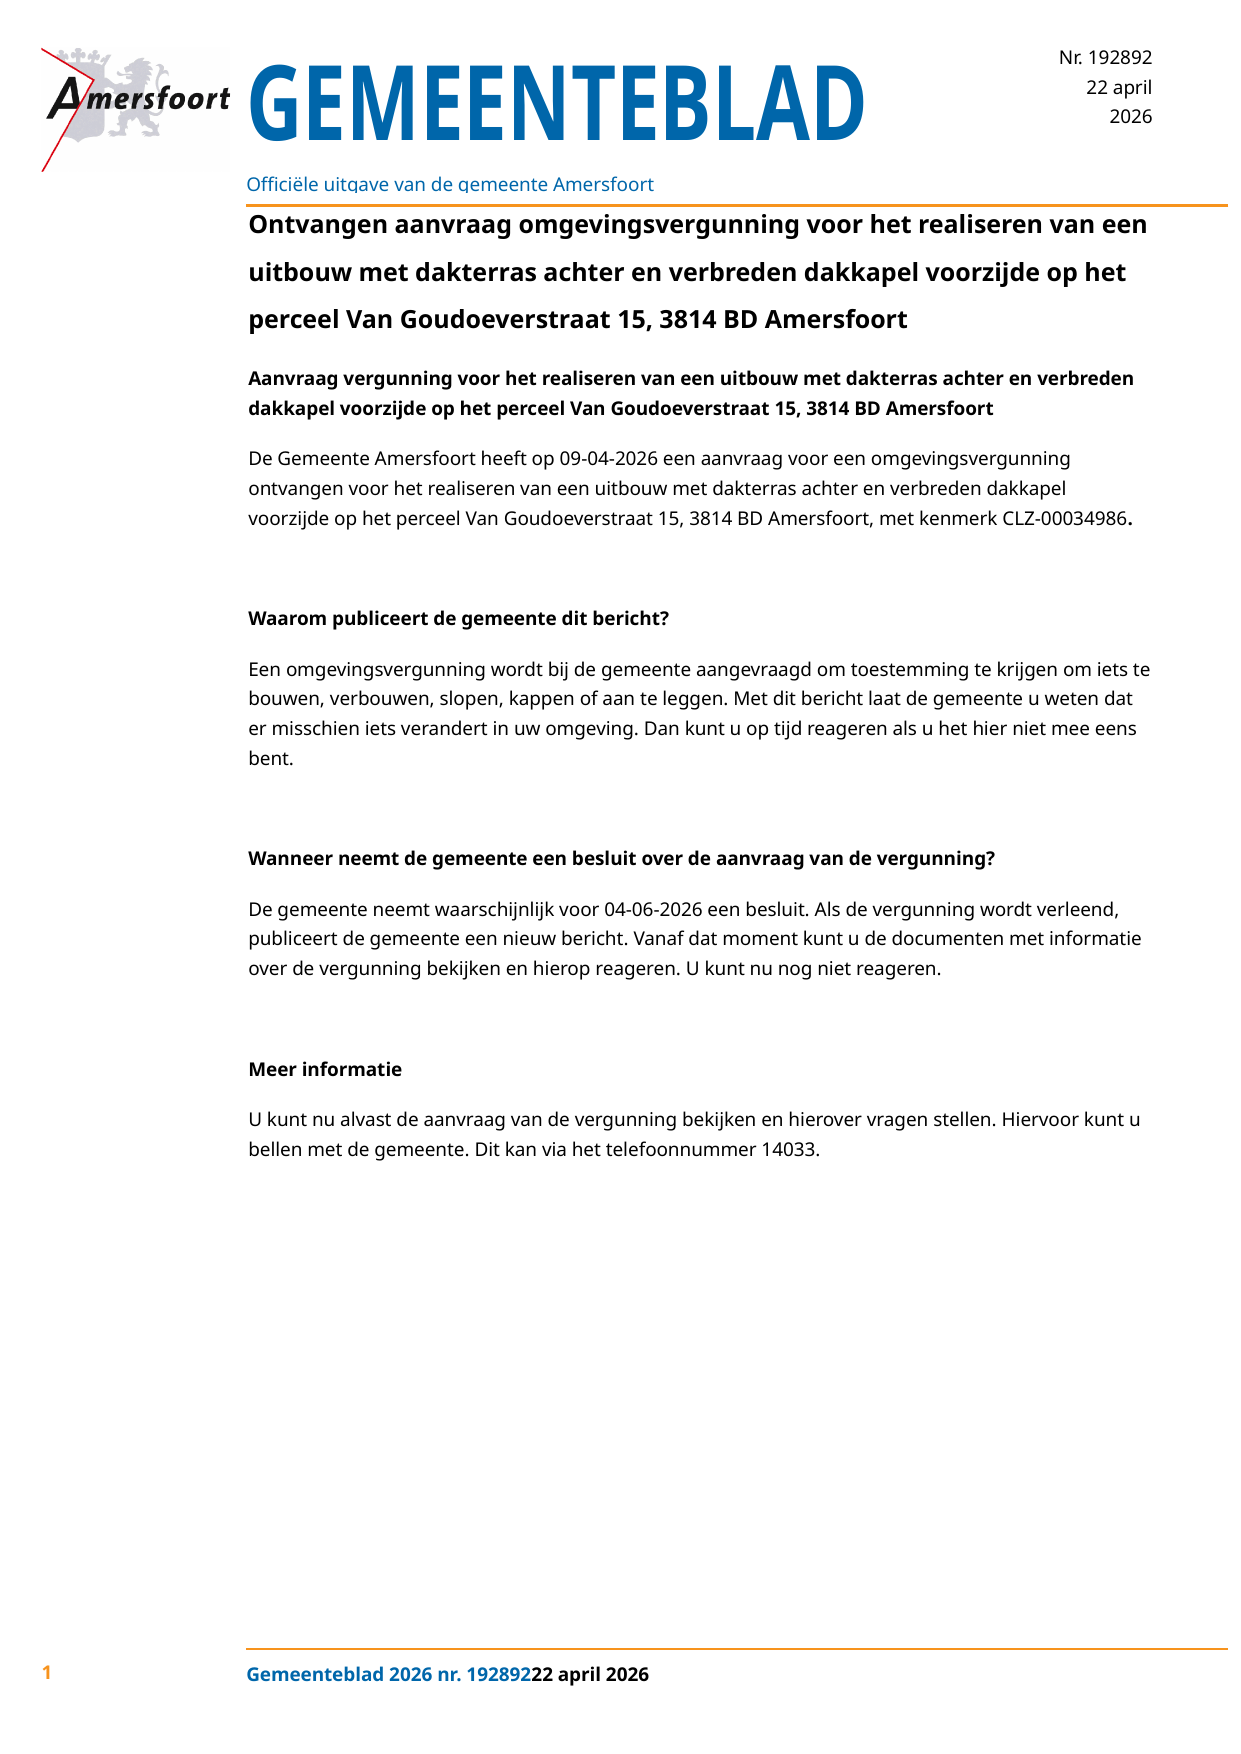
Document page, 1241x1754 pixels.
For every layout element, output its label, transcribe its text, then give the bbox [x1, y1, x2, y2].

picture [41, 47, 231, 172]
text Meer informatie [248, 1056, 1152, 1082]
text U kunt nu alvast de aanvraag van de vergunning bekijken en hierover vragen stellen. Hiervoor kunt u bellen met de gemeente. Dit kan via het telefoonnummer 14033. [248, 1106, 1152, 1162]
text Waarom publiceert de gemeente dit bericht? [248, 606, 1152, 631]
text De gemeente neemt waarschijnlijk voor 04-06-2026 een besluit. Als de vergunning wordt verleend, publiceert de gemeente een nieuw bericht. Vanaf dat moment kunt u de documenten met informatie over de vergunning bekijken en hierop reageren. U kunt nu nog niet reageren. [248, 896, 1152, 981]
text De Gemeente Amersfoort heeft op 09-04-2026 een aanvraag voor een omgevingsvergunning ontvangen voor het realiseren van een uitbouw met dakterras achter en verbreden dakkapel voorzijde op het perceel Van Goudoeverstraat 15, 3814 BD Amersfoort, met kenmerk CLZ-00034986. [248, 446, 1152, 530]
text Een omgevingsvergunning wordt bij de gemeente aangevraagd om toestemming te krijgen om iets te bouwen, verbouwen, slopen, kappen of aan te leggen. Met dit bericht laat de gemeente u weten dat er misschien iets verandert in uw omgeving. Dan kunt u op tijd reageren als u het hier niet mee eens bent. [248, 656, 1152, 770]
text Ontvangen aanvraag omgevingsvergunning voor het realiseren van een uitbouw met dakterras achter en verbreden dakkapel voorzijde op het perceel Van Goudoeverstraat 15, 3814 BD Amersfoort [248, 207, 1152, 336]
text Wanneer neemt de gemeente een besluit over de aanvraag van de vergunning? [248, 846, 1152, 871]
text Aanvraag vergunning voor het realiseren van een uitbouw met dakterras achter en verbreden dakkapel voorzijde op het perceel Van Goudoeverstraat 15, 3814 BD Amersfoort [248, 366, 1152, 421]
